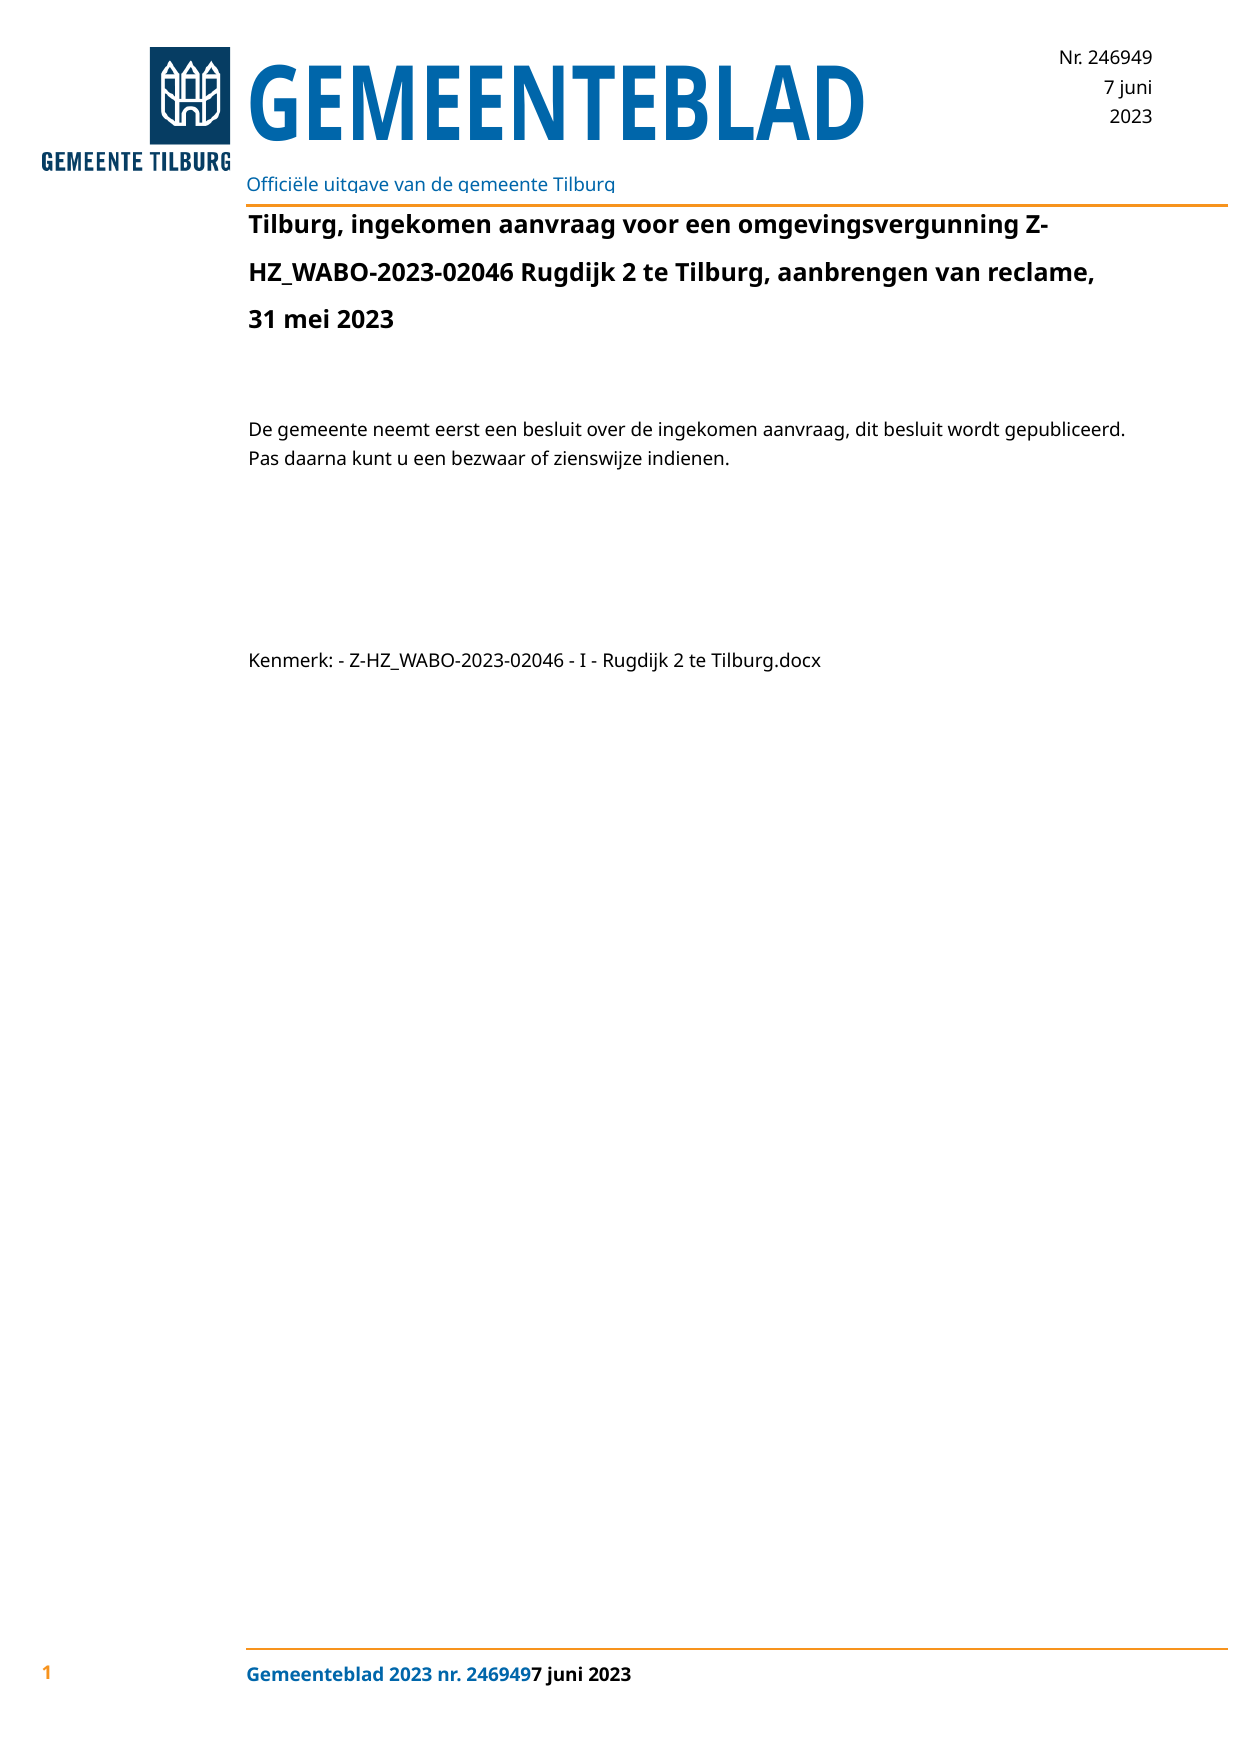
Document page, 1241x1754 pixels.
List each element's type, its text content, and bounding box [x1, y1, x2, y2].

text De gemeente neemt eerst een besluit over de ingekomen aanvraag, dit besluit wordt gepubliceerd. Pas daarna kunt u een bezwaar of zienswijze indienen. [248, 416, 1152, 471]
text Tilburg, ingekomen aanvraag voor een omgevingsvergunning Z-HZ_WABO-2023-02046 Rugdijk 2 te Tilburg, aanbrengen van reclame, 31 mei 2023 [248, 207, 1152, 336]
text Kenmerk: - Z-HZ_WABO-2023-02046 - I - Rugdijk 2 te Tilburg.docx [248, 647, 1152, 673]
picture [41, 47, 231, 172]
